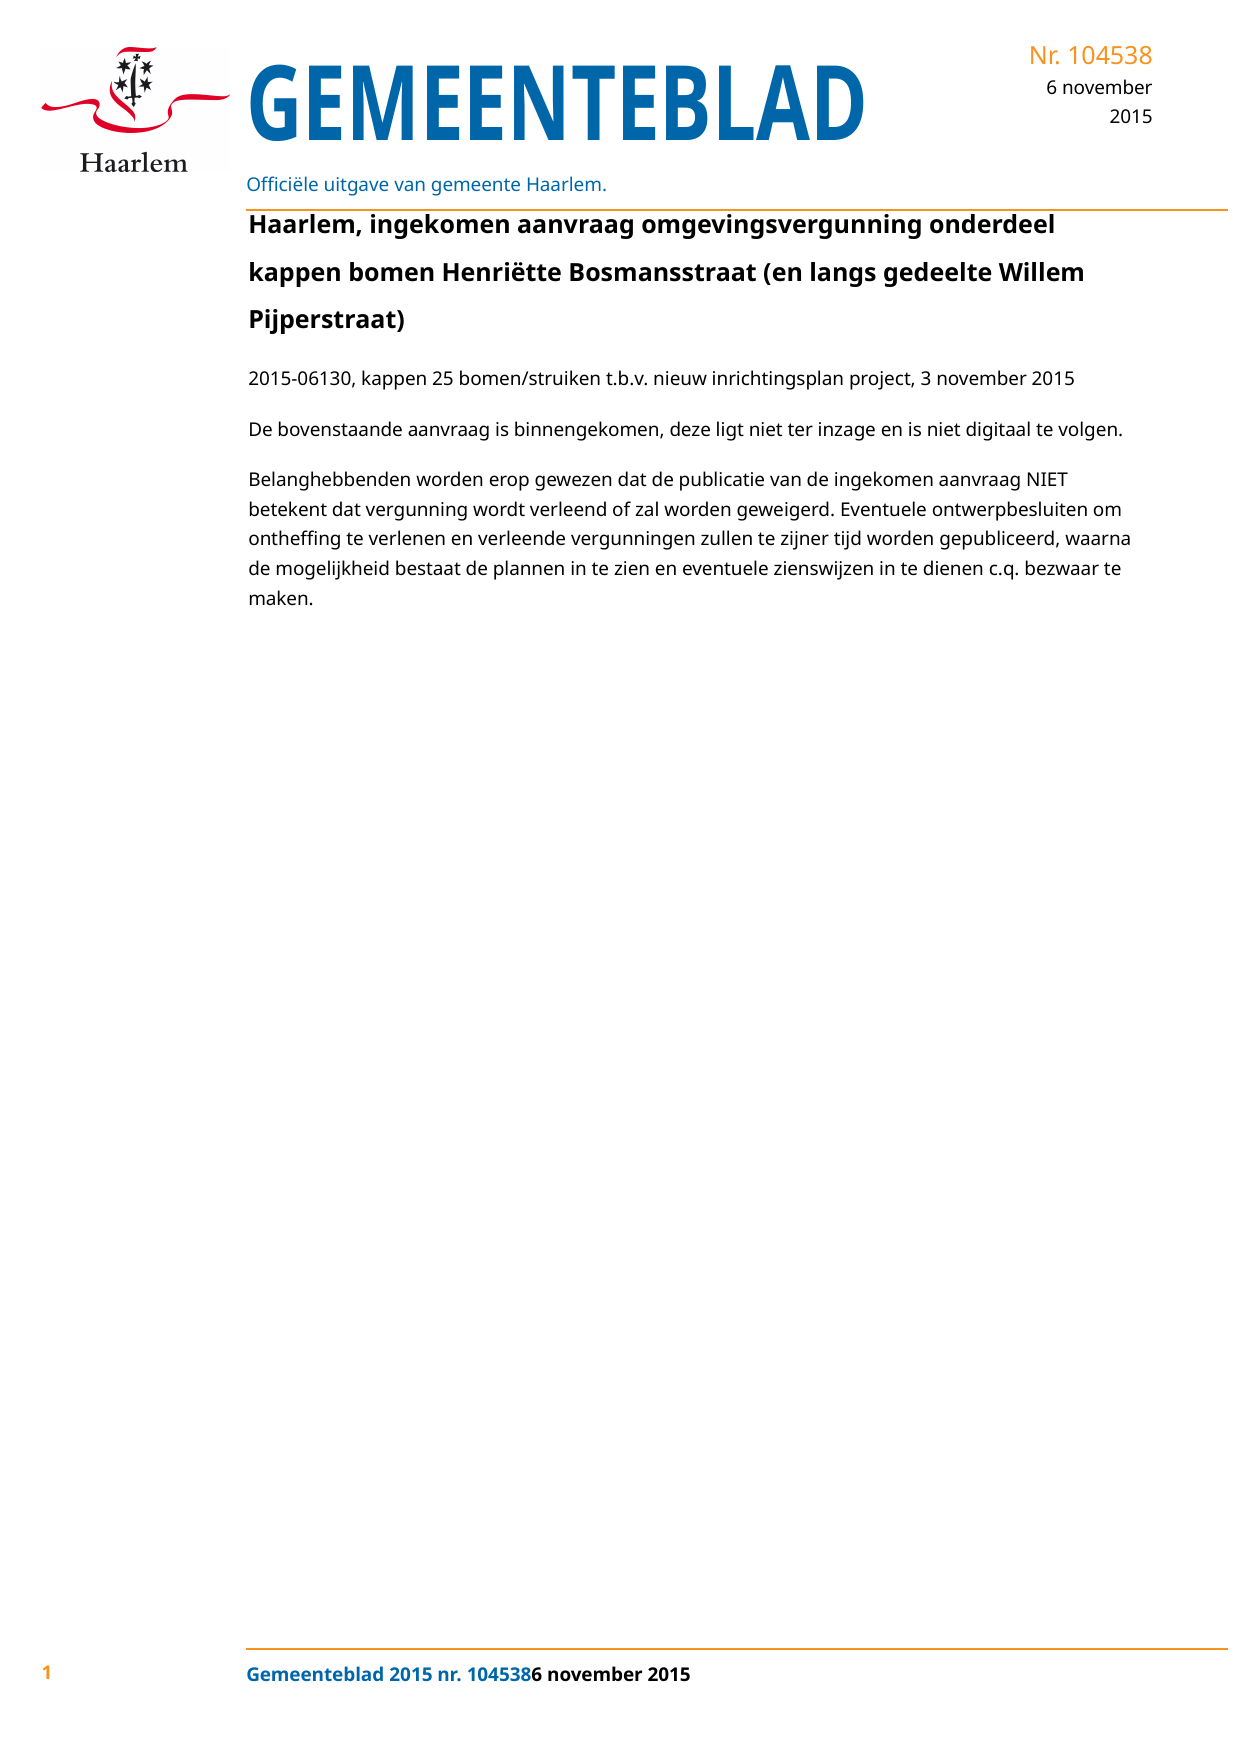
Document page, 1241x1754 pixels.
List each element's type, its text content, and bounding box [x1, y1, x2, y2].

text Belanghebbenden worden erop gewezen dat de publicatie van de ingekomen aanvraag NIET betekent dat vergunning wordt verleend of zal worden geweigerd. Eventuele ontwerpbesluiten om ontheffing te verlenen en verleende vergunningen zullen te zijner tijd worden gepubliceerd, waarna de mogelijkheid bestaat de plannen in te zien en eventuele zienswijzen in te dienen c.q. bezwaar te maken. [248, 466, 1152, 610]
text De bovenstaande aanvraag is binnengekomen, deze ligt niet ter inzage en is niet digitaal te volgen. [248, 416, 1152, 442]
text 2015-06130, kappen 25 bomen/struiken t.b.v. nieuw inrichtingsplan project, 3 november 2015 [248, 366, 1152, 391]
picture [41, 47, 231, 172]
text Haarlem, ingekomen aanvraag omgevingsvergunning onderdeel kappen bomen Henriëtte Bosmansstraat (en langs gedeelte Willem Pijperstraat) [248, 211, 1152, 336]
